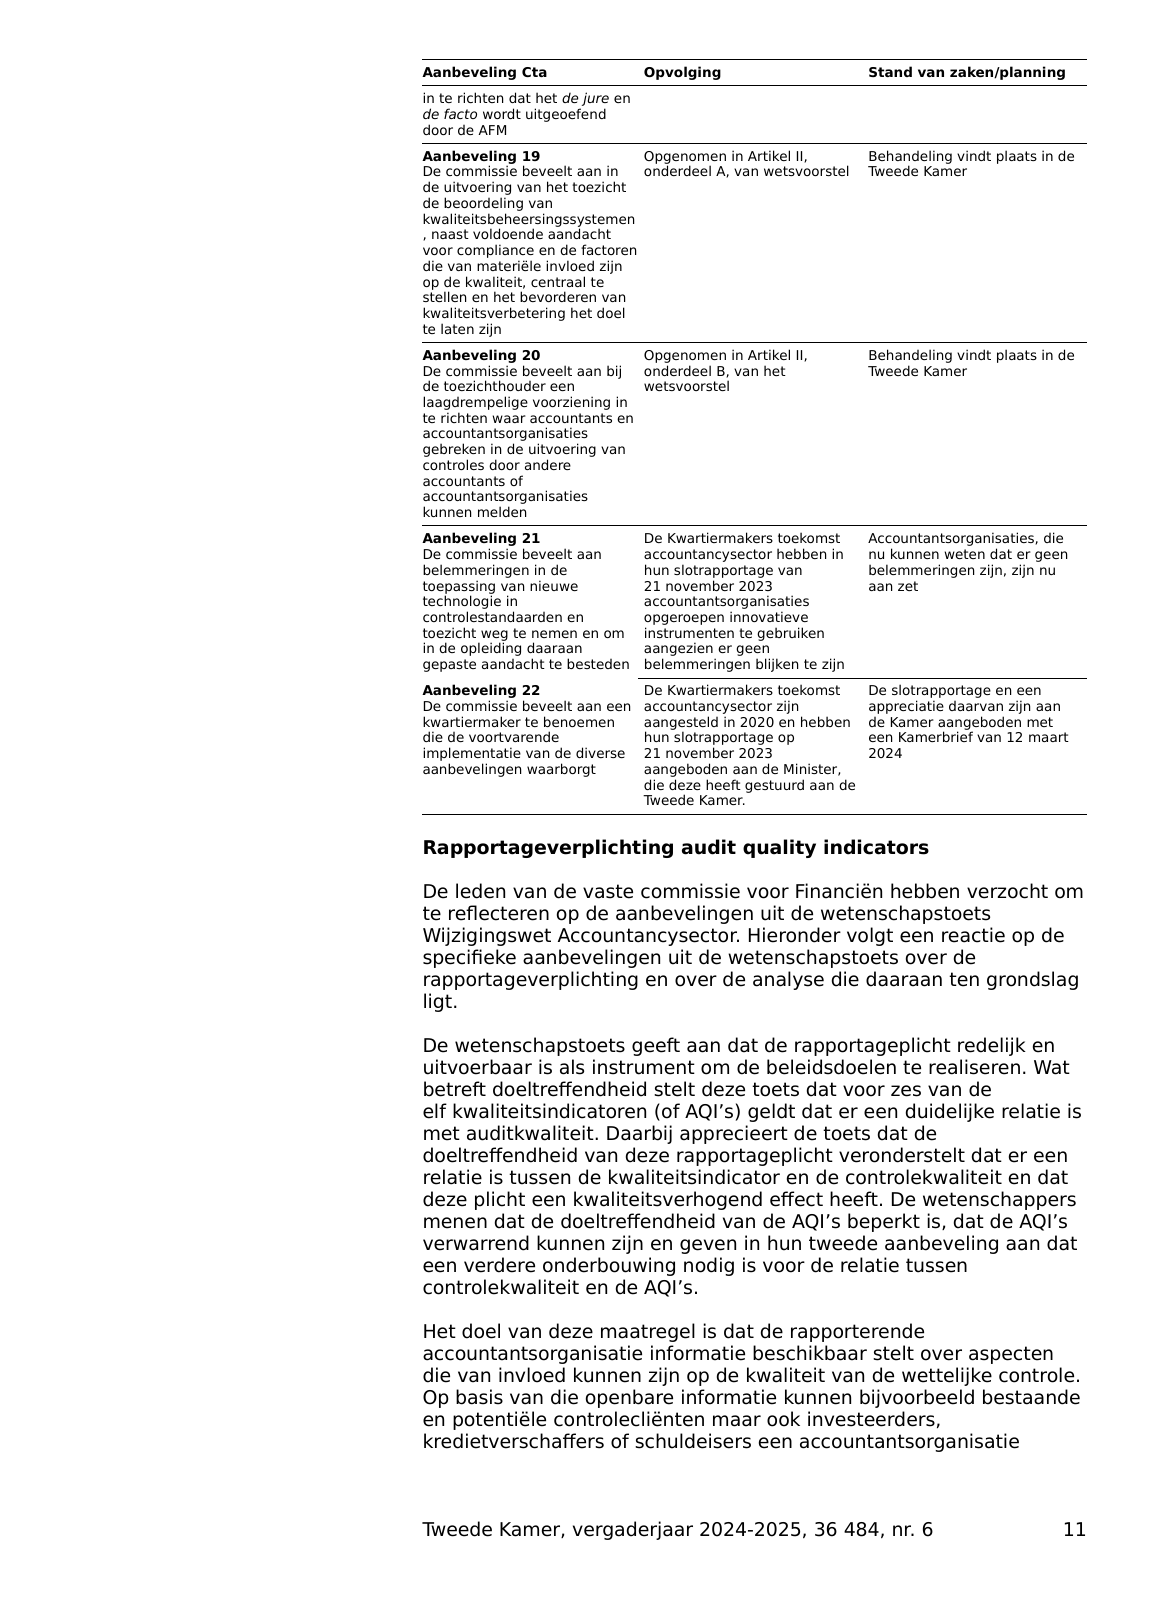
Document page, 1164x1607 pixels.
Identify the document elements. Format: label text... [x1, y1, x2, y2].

subtitle Rapportageverplichting audit quality indicators [422, 837, 1087, 859]
table_header Opvolging [638, 60, 862, 85]
table_cell in te richten dat het de jure en de facto wordt uitgeoefend door de AFM [422, 86, 638, 143]
table_cell [862, 86, 1087, 143]
table_cell Opgenomen in Artikel II, onderdeel A, van wetsvoorstel [638, 144, 862, 342]
table_cell Aanbeveling 21 De commissie beveelt aan belemmeringen in de toepassing van nieuwe technologie in controlestandaarden en toezicht weg te nemen en om in de opleiding daaraan gepaste aandacht te besteden [422, 526, 638, 677]
table_cell De Kwartiermakers toekomst accountancysector hebben in hun slotrapportage van 21 november 2023 accountantsorganisaties opgeroepen innovatieve instrumenten te gebruiken aangezien er geen belemmeringen blijken te zijn [638, 526, 862, 677]
table_cell Opgenomen in Artikel II, onderdeel B, van het wetsvoorstel [638, 343, 862, 525]
table_cell [638, 86, 862, 143]
table_header Stand van zaken/planning [862, 60, 1087, 85]
table_cell De Kwartiermakers toekomst accountancysector zijn aangesteld in 2020 en hebben hun slotrapportage op 21 november 2023 aangeboden aan de Minister, die deze heeft gestuurd aan de Tweede Kamer. [638, 679, 862, 814]
table_cell Aanbeveling 22 De commissie beveelt aan een kwartiermaker te benoemen die de voortvarende implementatie van de diverse aanbevelingen waarborgt [422, 678, 638, 814]
text Het doel van deze maatregel is dat de rapporterende accountantsorganisatie informatie beschikbaar stelt over aspecten die van invloed kunnen zijn op de kwaliteit van de wettelijke controle. Op basis van die openbare informatie kunnen bijvoorbeeld bestaande en potentiële controlecliënten maar ook investeerders, kredietverschaffers of schuldeisers een accountantsorganisatie [422, 1321, 1087, 1453]
text De wetenschapstoets geeft aan dat de rapportageplicht redelijk en uitvoerbaar is als instrument om de beleidsdoelen te realiseren. Wat betreft doeltreffendheid stelt deze toets dat voor zes van de elf kwaliteitsindicatoren (of AQI’s) geldt dat er een duidelijke relatie is met auditkwaliteit. Daarbij apprecieert de toets dat de doeltreffendheid van deze rapportageplicht veronderstelt dat er een relatie is tussen de kwaliteitsindicator en de controlekwaliteit en dat deze plicht een kwaliteitsverhogend effect heeft. De wetenschappers menen dat de doeltreffendheid van de AQI’s beperkt is, dat de AQI’s verwarrend kunnen zijn en geven in hun tweede aanbeveling aan dat een verdere onderbouwing nodig is voor de relatie tussen controlekwaliteit en de AQI’s. [422, 1035, 1087, 1299]
table_cell De slotrapportage en een appreciatie daarvan zijn aan de Kamer aangeboden met een Kamerbrief van 12 maart 2024 [862, 679, 1087, 814]
table_cell Behandeling vindt plaats in de Tweede Kamer [862, 343, 1087, 525]
table_cell Aanbeveling 19 De commissie beveelt aan in de uitvoering van het toezicht de beoordeling van kwaliteitsbeheersingssystemen, naast voldoende aandacht voor compliance en de factoren die van materiële invloed zijn op de kwaliteit, centraal te stellen en het bevorderen van kwaliteitsverbetering het doel te laten zijn [422, 144, 638, 342]
table_cell Accountantsorganisaties, die nu kunnen weten dat er geen belemmeringen zijn, zijn nu aan zet [862, 526, 1087, 677]
table_header Aanbeveling Cta [422, 60, 638, 85]
table_cell Behandeling vindt plaats in de Tweede Kamer [862, 144, 1087, 342]
table_cell Aanbeveling 20 De commissie beveelt aan bij de toezichthouder een laagdrempelige voorziening in te richten waar accountants en accountantsorganisaties gebreken in de uitvoering van controles door andere accountants of accountantsorganisaties kunnen melden [422, 343, 638, 525]
text De leden van de vaste commissie voor Financiën hebben verzocht om te reflecteren op de aanbevelingen uit de wetenschapstoets Wijzigingswet Accountancysector. Hieronder volgt een reactie op de specifieke aanbevelingen uit de wetenschapstoets over de rapportageverplichting en over de analyse die daaraan ten grondslag ligt. [422, 881, 1087, 1013]
